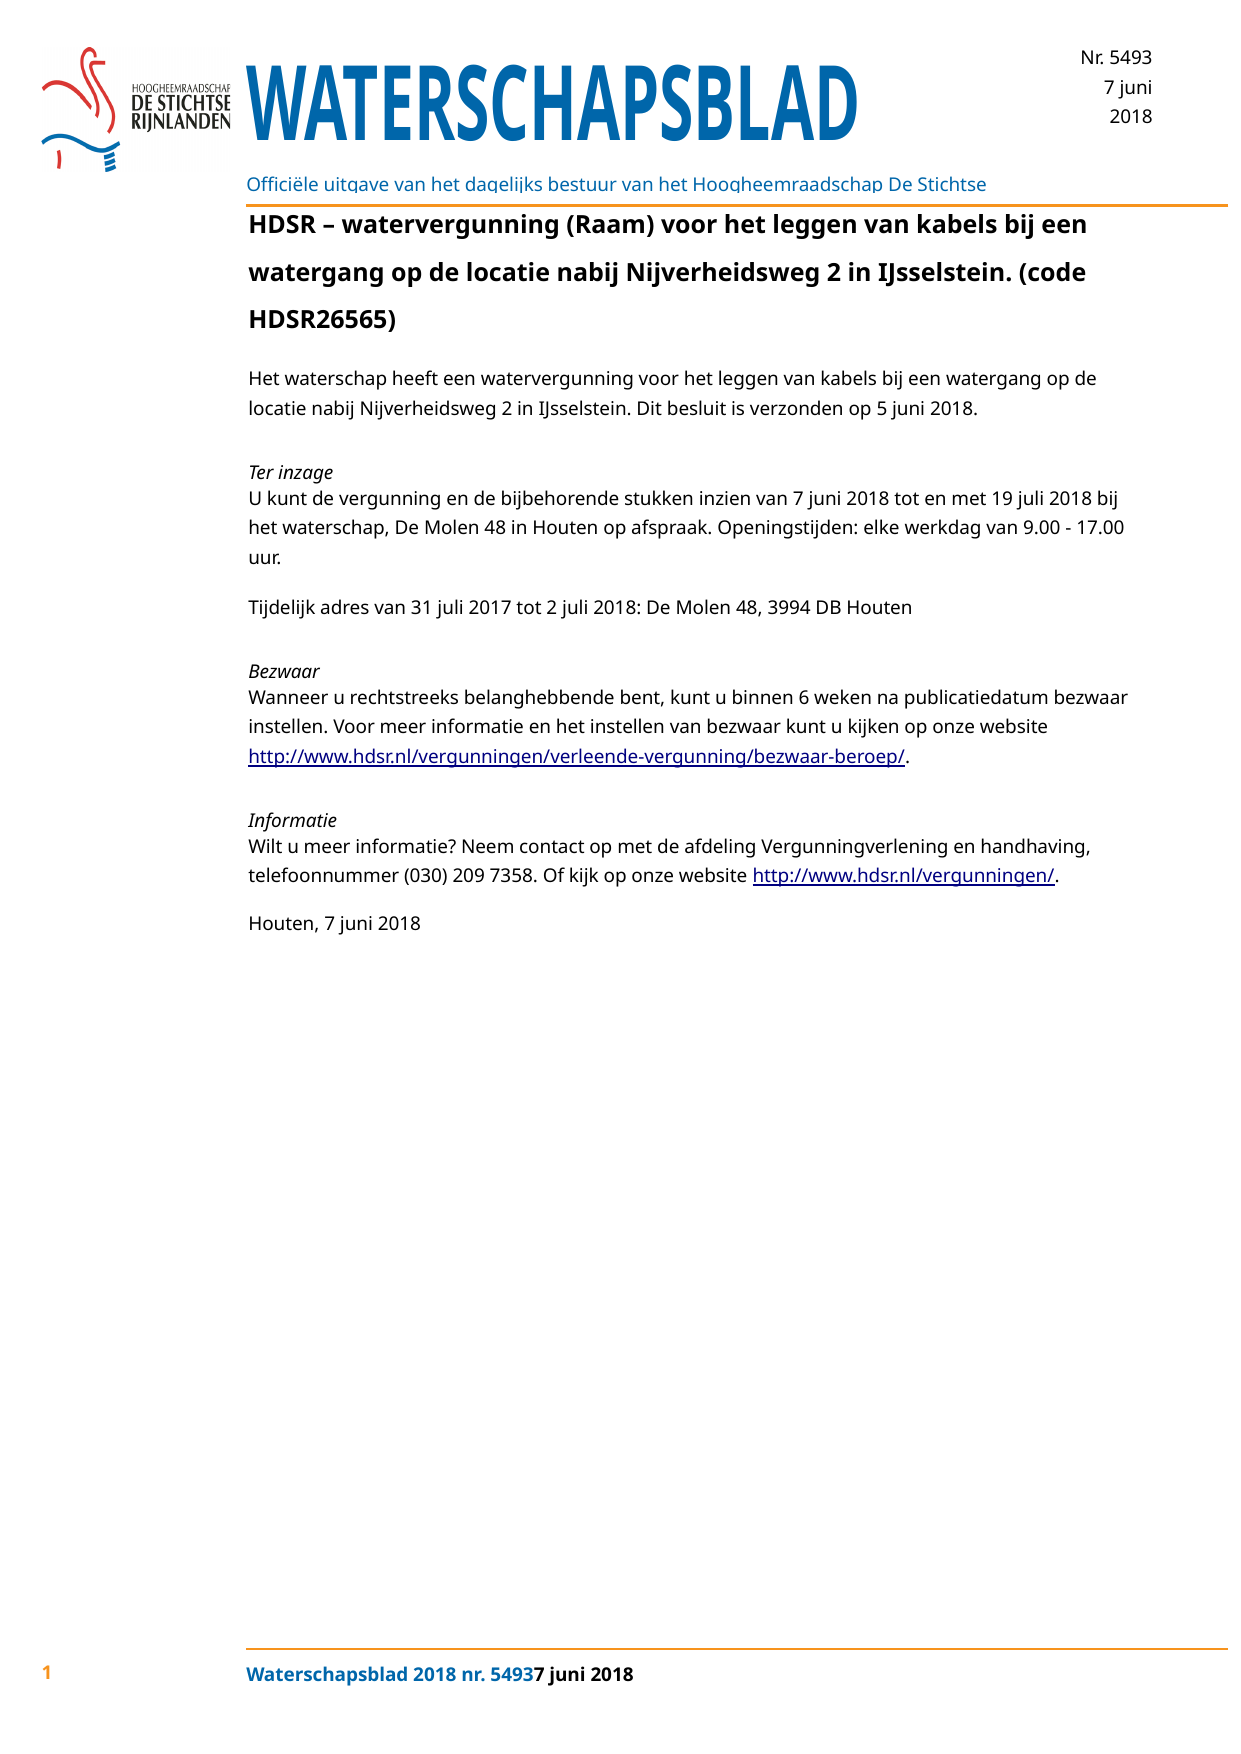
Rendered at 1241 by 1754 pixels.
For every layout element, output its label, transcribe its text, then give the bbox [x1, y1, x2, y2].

picture [41, 47, 231, 172]
text Informatie [248, 807, 1152, 833]
text Tijdelijk adres van 31 juli 2017 tot 2 juli 2018: De Molen 48, 3994 DB Houten [248, 594, 1152, 620]
text Bezwaar [248, 658, 1152, 684]
text Ter inzage [248, 459, 1152, 485]
text Houten, 7 juni 2018 [248, 910, 1152, 936]
text Wanneer u rechtstreeks belanghebbende bent, kunt u binnen 6 weken na publicatiedatum bezwaar instellen. Voor meer informatie en het instellen van bezwaar kunt u kijken op onze website http://www.hdsr.nl/vergunningen/verleende-vergunning/bezwaar-beroep/. [248, 684, 1152, 769]
text HDSR – watervergunning (Raam) voor het leggen van kabels bij een watergang op de locatie nabij Nijverheidsweg 2 in IJsselstein. (code HDSR26565) [248, 207, 1152, 336]
text Wilt u meer informatie? Neem contact op met de afdeling Vergunningverlening en handhaving, telefoonnummer (030) 209 7358. Of kijk op onze website http://www.hdsr.nl/vergunningen/. [248, 833, 1152, 888]
text U kunt de vergunning en de bijbehorende stukken inzien van 7 juni 2018 tot en met 19 juli 2018 bij het waterschap, De Molen 48 in Houten op afspraak. Openingstijden: elke werkdag van 9.00 - 17.00 uur. [248, 485, 1152, 570]
text Het waterschap heeft een watervergunning voor het leggen van kabels bij een watergang op de locatie nabij Nijverheidsweg 2 in IJsselstein. Dit besluit is verzonden op 5 juni 2018. [248, 366, 1152, 421]
